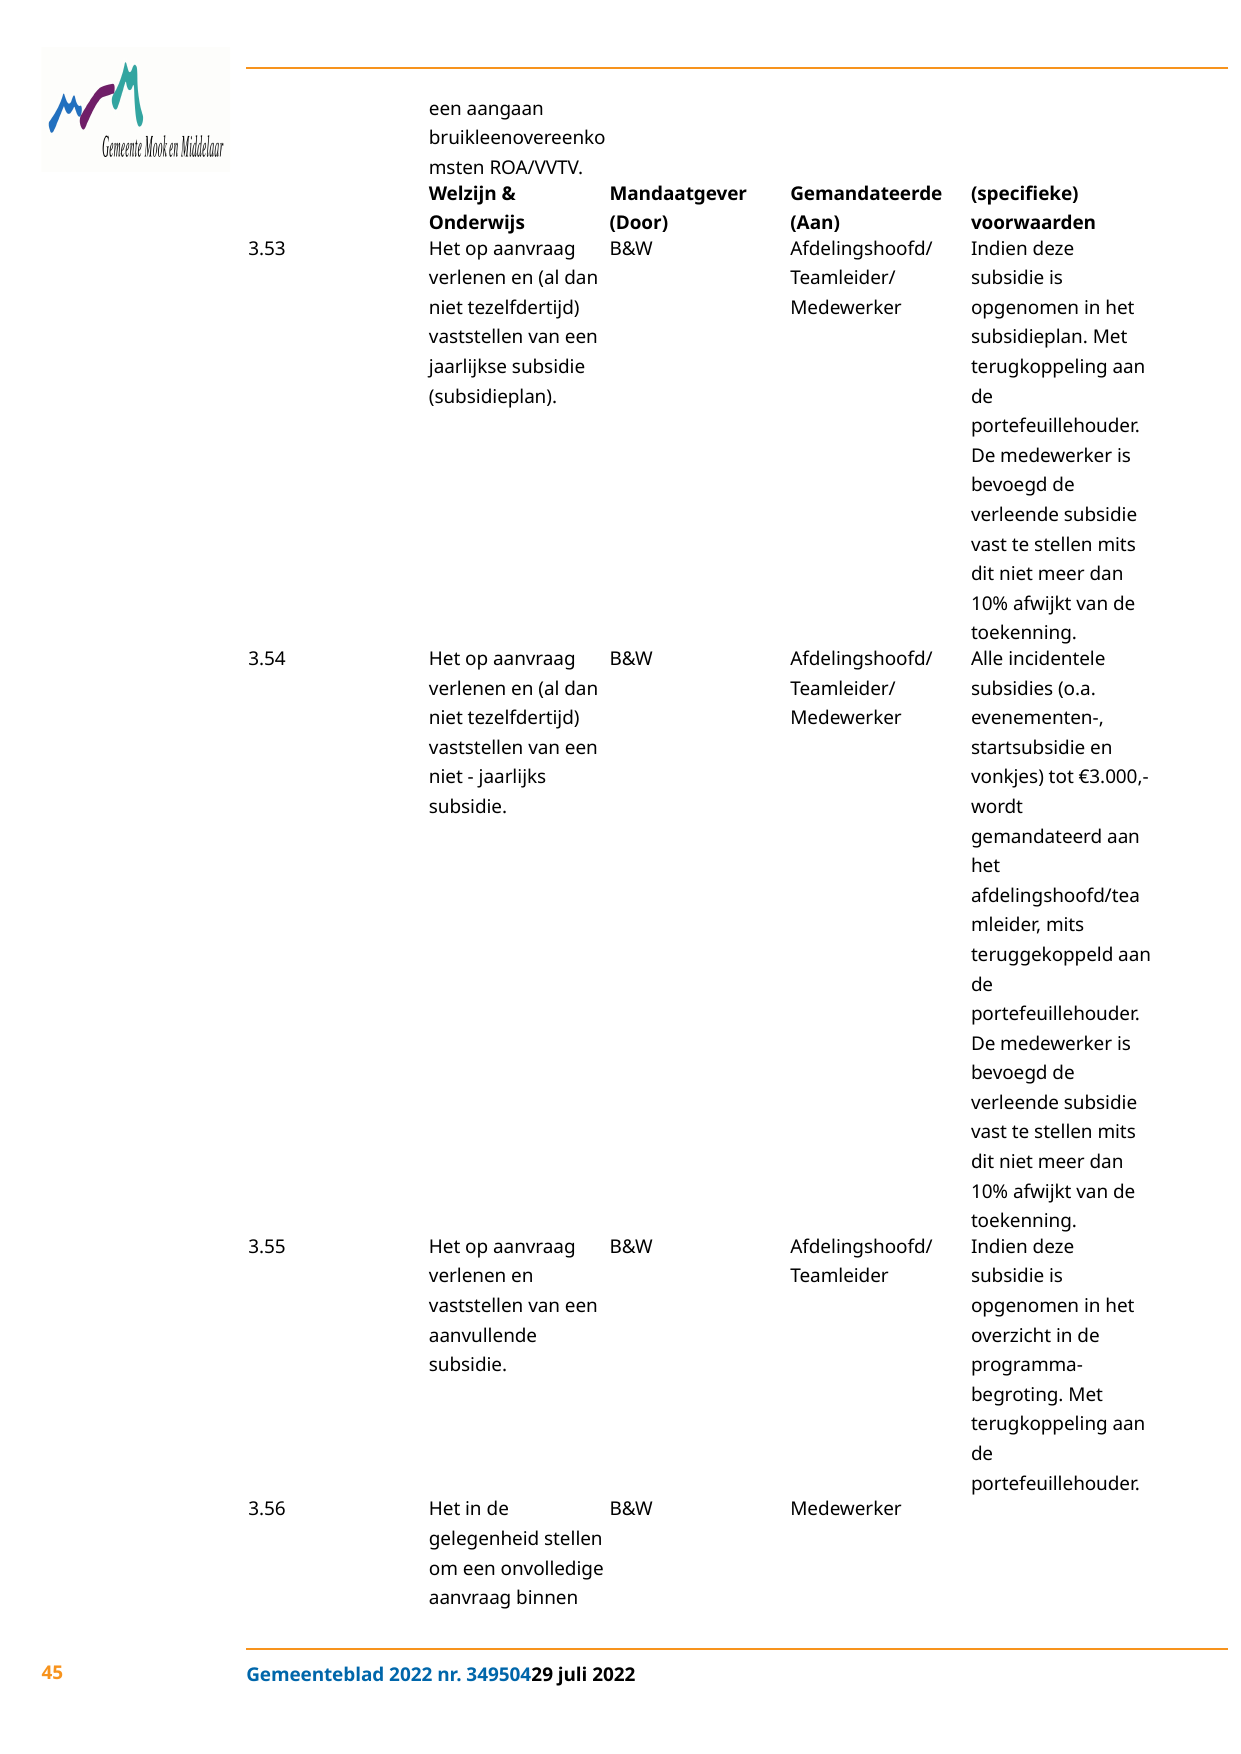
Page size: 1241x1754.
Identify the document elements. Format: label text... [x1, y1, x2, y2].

table_cell B&W [609, 235, 790, 645]
table_cell Het op aanvraag verlenen en (al dan niet tezelfdertijd) vaststellen van een niet - jaarlijks subsidie. [429, 645, 609, 1233]
table_cell [971, 95, 1152, 180]
table_cell [971, 1496, 1152, 1610]
table_cell Gemandateerde (Aan) [790, 180, 971, 235]
table_cell Indien deze subsidie is opgenomen in het subsidieplan. Met terugkoppeling aan de portefeuillehouder. De medewerker is bevoegd de verleende subsidie vast te stellen mits dit niet meer dan 10% afwijkt van de toekenning. [971, 235, 1152, 645]
table_cell Indien deze subsidie is opgenomen in het overzicht in de programma- begroting. Met terugkoppeling aan de portefeuillehouder. [971, 1233, 1152, 1496]
table_cell B&W [609, 1233, 790, 1496]
table_cell 3.53 [248, 235, 429, 645]
table_cell [609, 95, 790, 180]
table_cell Het op aanvraag verlenen en (al dan niet tezelfdertijd) vaststellen van een jaarlijkse subsidie (subsidieplan). [429, 235, 609, 645]
table_cell een aangaan bruikleenovereenkomsten ROA/VVTV. [429, 95, 609, 180]
table_cell Afdelingshoofd/Teamleider/ Medewerker [790, 235, 971, 645]
table_cell B&W [609, 645, 790, 1233]
table_cell Het op aanvraag verlenen en vaststellen van een aanvullende subsidie. [429, 1233, 609, 1496]
table_cell 3.56 [248, 1496, 429, 1610]
table_cell Mandaatgever (Door) [609, 180, 790, 235]
table_cell (specifieke) voorwaarden [971, 180, 1152, 235]
table_cell B&W [609, 1496, 790, 1610]
table_cell 3.54 [248, 645, 429, 1233]
table_cell Afdelingshoofd/ Teamleider/ Medewerker [790, 645, 971, 1233]
picture [41, 47, 231, 172]
table_cell Welzijn & Onderwijs [429, 180, 609, 235]
table_cell [790, 95, 971, 180]
table_cell Alle incidentele subsidies (o.a. evenementen-, startsubsidie en vonkjes) tot €3.000,- wordt gemandateerd aan het afdelingshoofd/teamleider, mits teruggekoppeld aan de portefeuillehouder. De medewerker is bevoegd de verleende subsidie vast te stellen mits dit niet meer dan 10% afwijkt van de toekenning. [971, 645, 1152, 1233]
table_cell Medewerker [790, 1496, 971, 1610]
table_cell [248, 180, 429, 235]
table_cell 3.55 [248, 1233, 429, 1496]
table_cell Afdelingshoofd/ Teamleider [790, 1233, 971, 1496]
table_cell Het in de gelegenheid stellen om een onvolledige aanvraag binnen [429, 1496, 609, 1610]
table_cell [248, 95, 429, 180]
